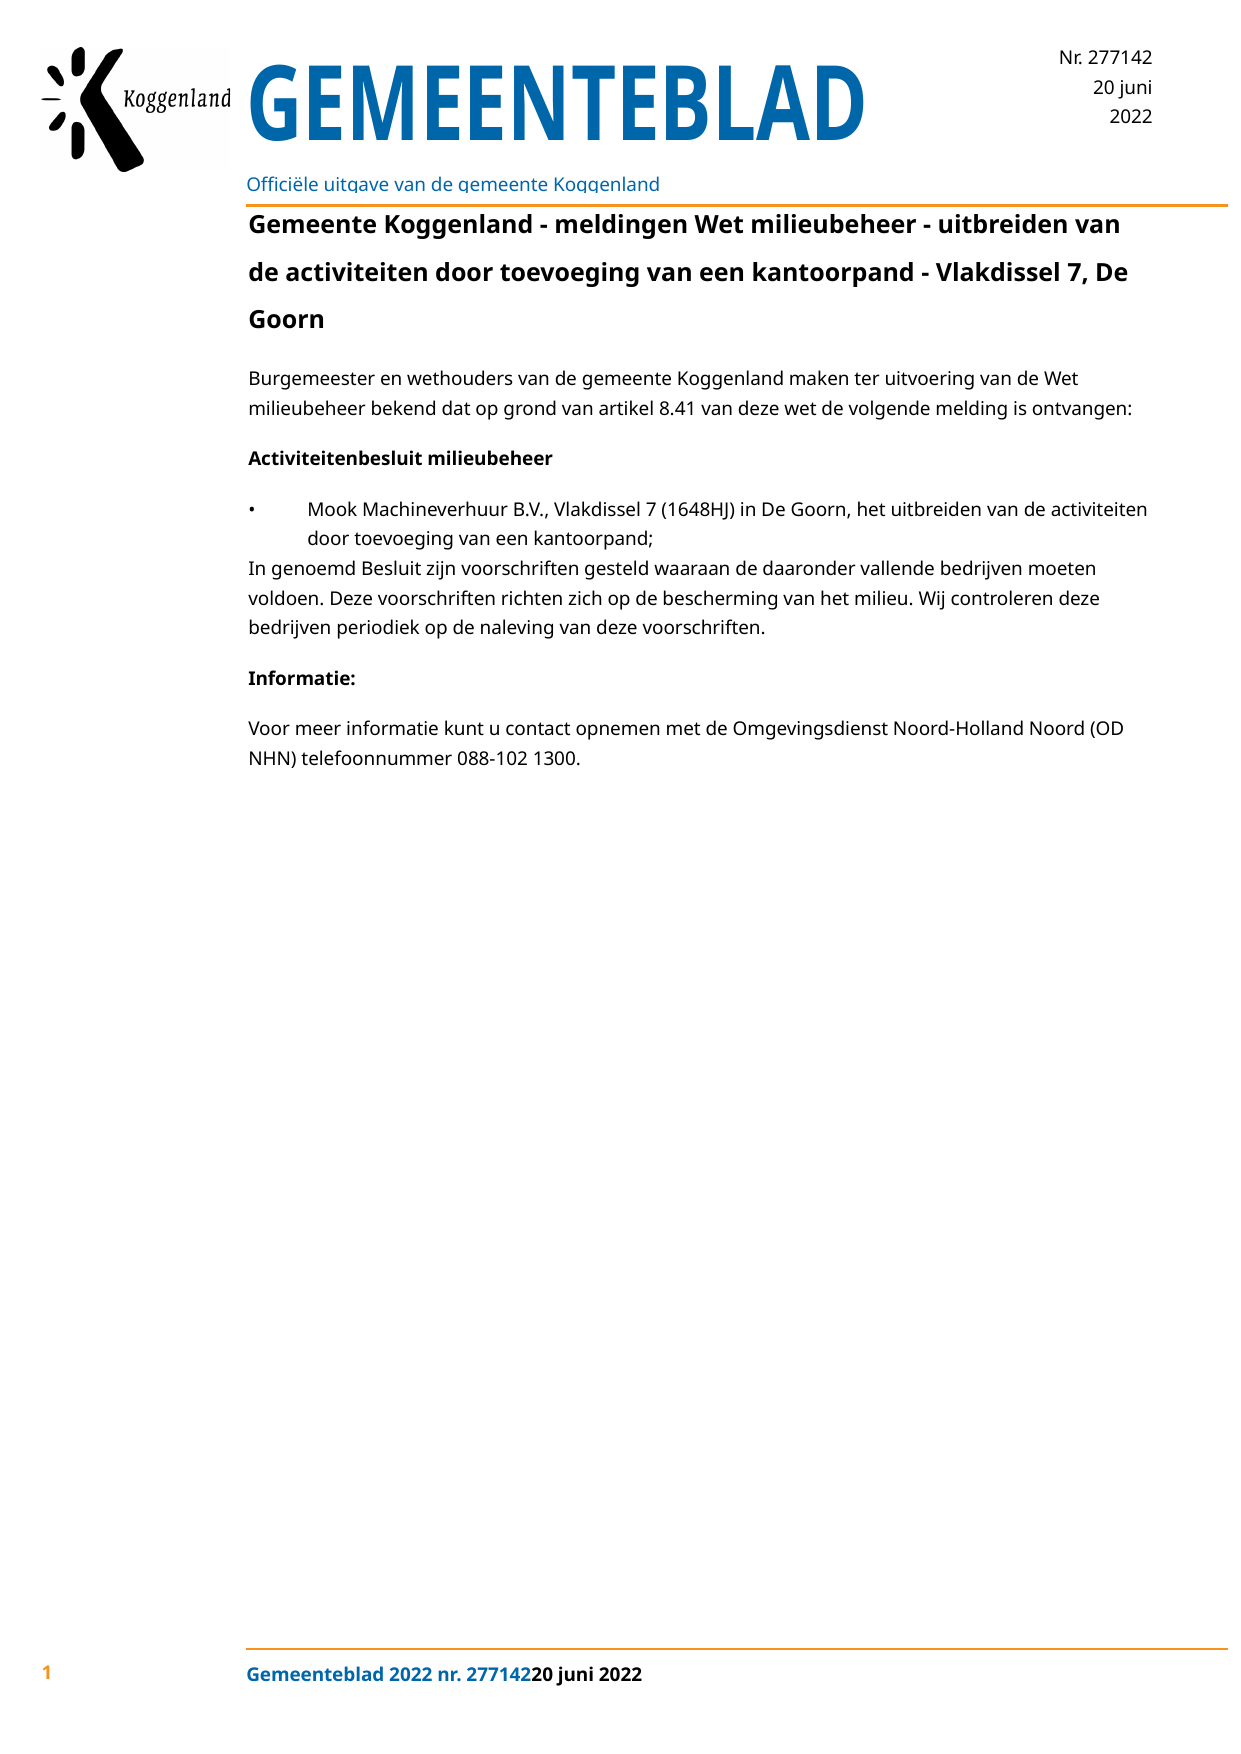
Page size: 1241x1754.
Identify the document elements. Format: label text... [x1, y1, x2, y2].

text In genoemd Besluit zijn voorschriften gesteld waaraan de daaronder vallende bedrijven moeten voldoen. Deze voorschriften richten zich op de bescherming van het milieu. Wij controleren deze bedrijven periodiek op de naleving van deze voorschriften. [248, 555, 1152, 640]
text Informatie: [248, 665, 1152, 690]
picture [41, 47, 231, 172]
list Mook Machineverhuur B.V., Vlakdissel 7 (1648HJ) in De Goorn, het uitbreiden van de activiteiten door toevoeging van een kantoorpand; [248, 496, 1152, 551]
text Voor meer informatie kunt u contact opnemen met de Omgevingsdienst Noord-Holland Noord (OD NHN) telefoonnummer 088-102 1300. [248, 715, 1152, 770]
text Gemeente Koggenland - meldingen Wet milieubeheer - uitbreiden van de activiteiten door toevoeging van een kantoorpand - Vlakdissel 7, De Goorn [248, 207, 1152, 336]
text Activiteitenbesluit milieubeheer [248, 446, 1152, 471]
text Burgemeester en wethouders van de gemeente Koggenland maken ter uitvoering van de Wet milieubeheer bekend dat op grond van artikel 8.41 van deze wet de volgende melding is ontvangen: [248, 366, 1152, 421]
